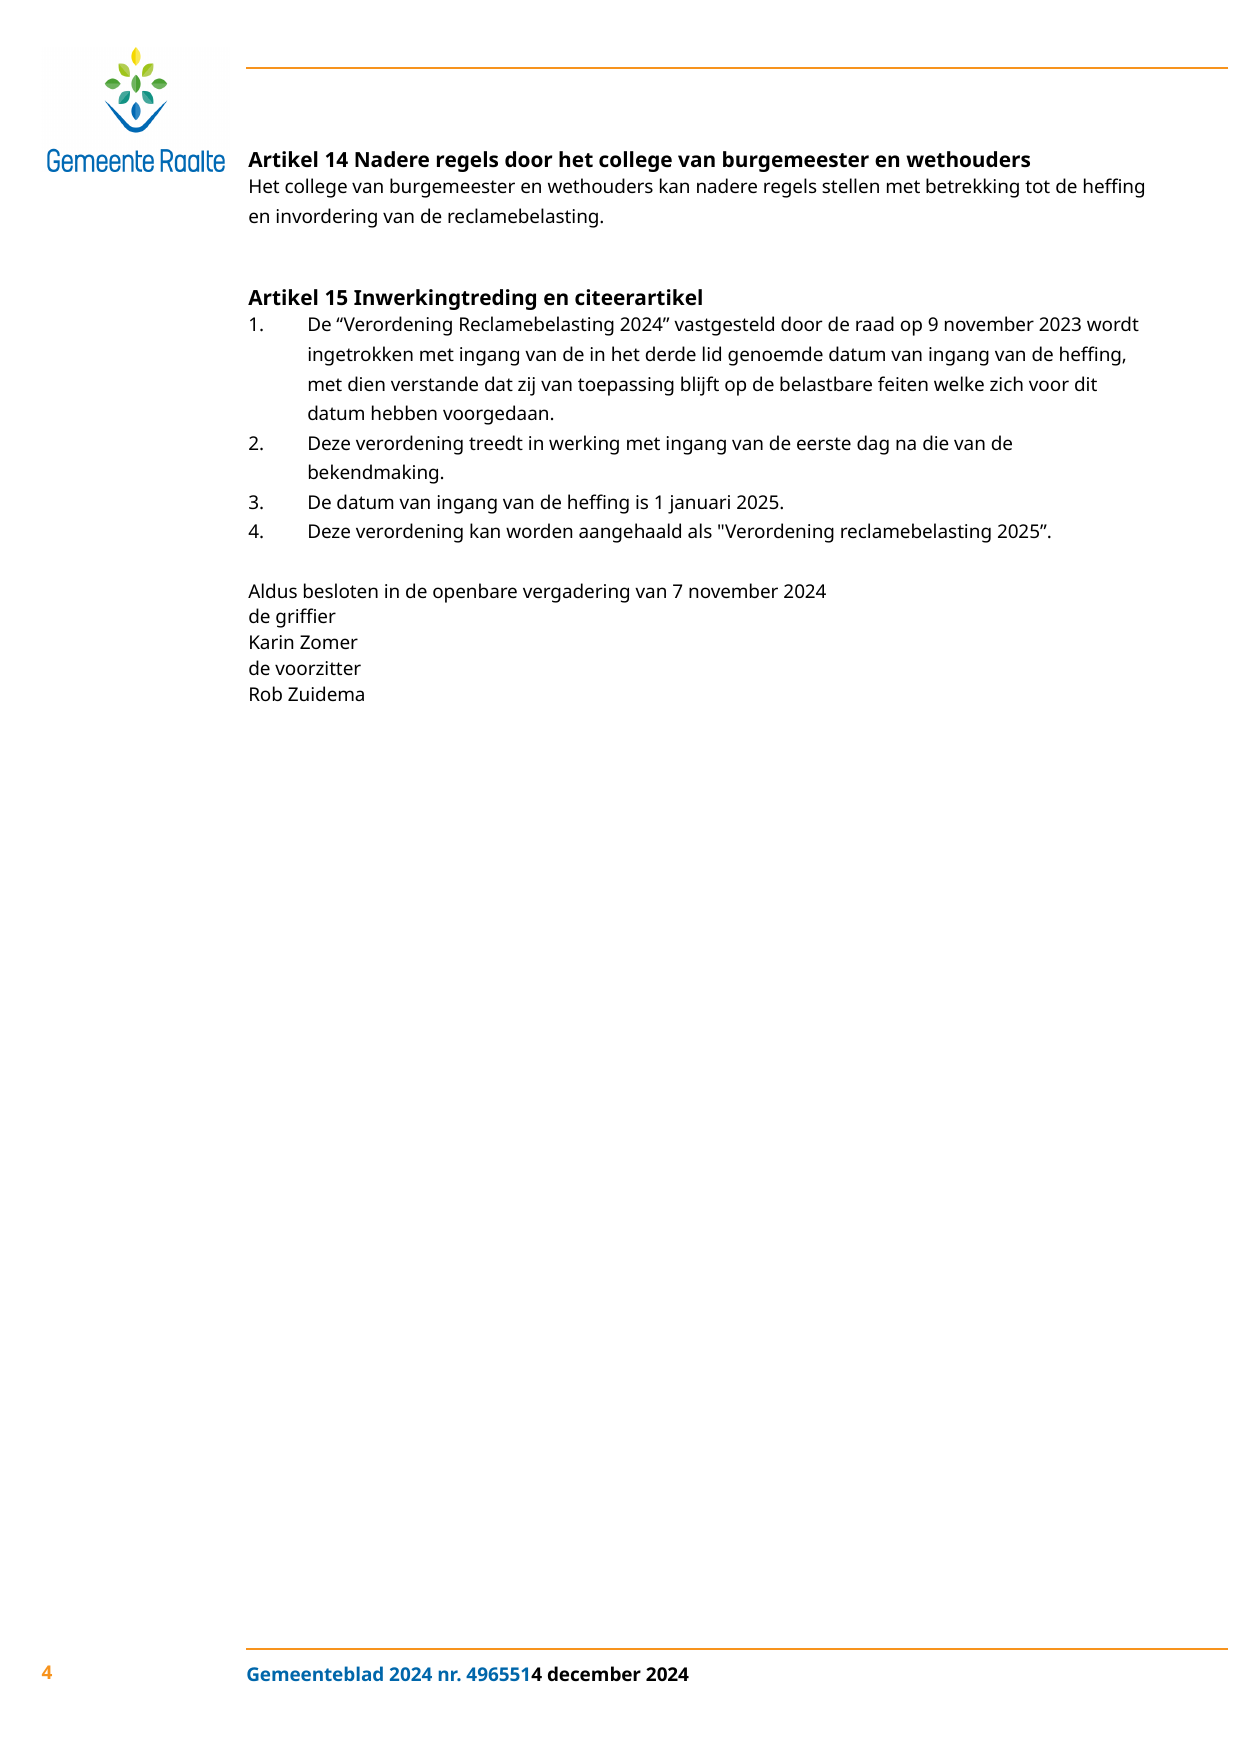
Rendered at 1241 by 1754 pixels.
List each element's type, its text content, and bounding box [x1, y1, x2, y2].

text de griffier [248, 604, 1152, 629]
picture [41, 47, 231, 172]
text Karin Zomer [248, 629, 1152, 655]
list Deze verordening treedt in werking met ingang van de eerste dag na die van de bekendmaking. [248, 430, 1152, 485]
list Deze verordening kan worden aangehaald als "Verordening reclamebelasting 2025”. [248, 519, 1152, 544]
list De “Verordening Reclamebelasting 2024” vastgesteld door de raad op 9 november 2023 wordt ingetrokken met ingang van de in het derde lid genoemde datum van ingang van de heffing, met dien verstande dat zij van toepassing blijft op de belastbare feiten welke zich voor dit datum hebben voorgedaan. [248, 312, 1152, 426]
text de voorzitter [248, 655, 1152, 681]
text Artikel 14 Nadere regels door het college van burgemeester en wethouders [248, 145, 1152, 174]
text Het college van burgemeester en wethouders kan nadere regels stellen met betrekking tot de heffing en invordering van de reclamebelasting. [248, 174, 1152, 229]
text Rob Zuidema [248, 681, 1152, 707]
text Artikel 15 Inwerkingtreding en citeerartikel [248, 283, 1152, 312]
text Aldus besloten in de openbare vergadering van 7 november 2024 [248, 578, 1152, 604]
list De datum van ingang van de heffing is 1 januari 2025. [248, 489, 1152, 515]
